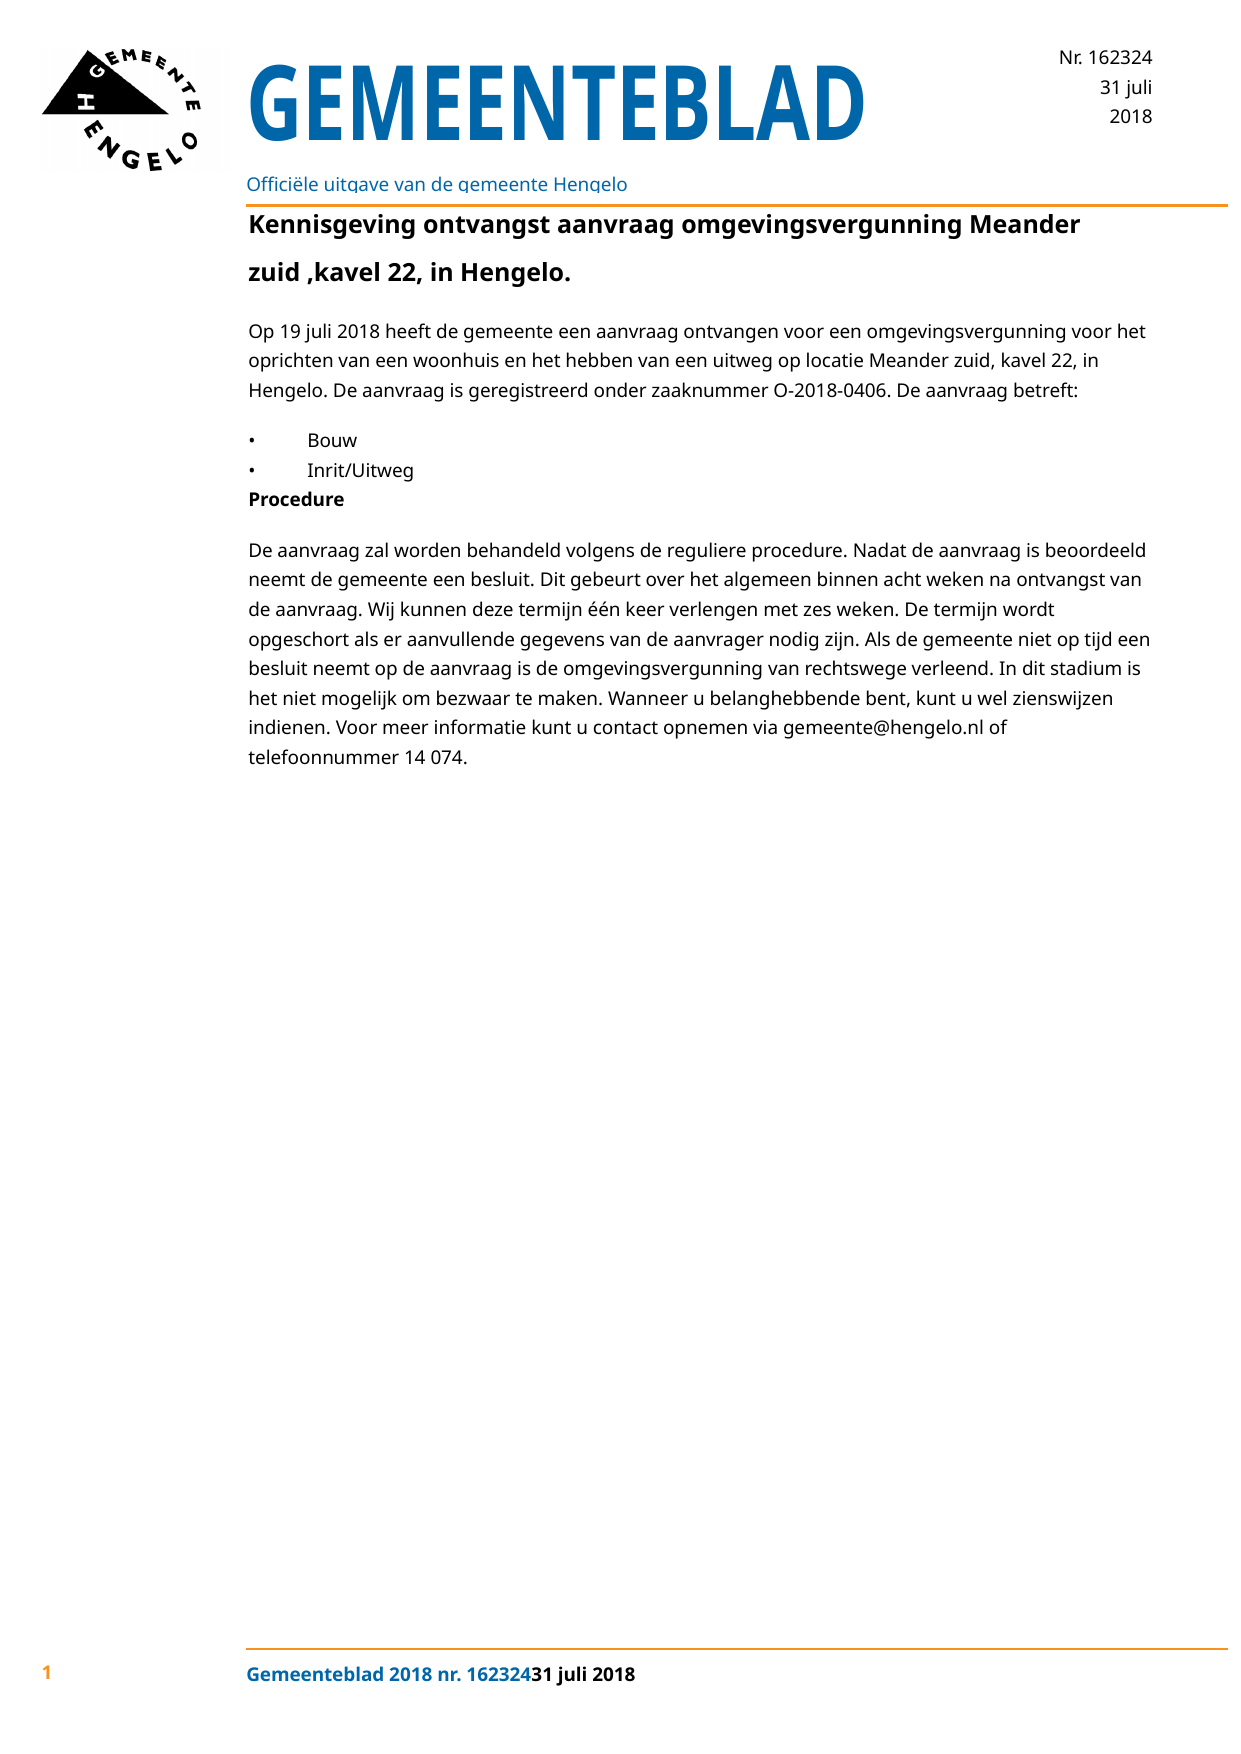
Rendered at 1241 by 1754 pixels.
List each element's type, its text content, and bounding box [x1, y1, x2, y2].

text Kennisgeving ontvangst aanvraag omgevingsvergunning Meander zuid ,kavel 22, in Hengelo. [248, 207, 1152, 288]
text Op 19 juli 2018 heeft de gemeente een aanvraag ontvangen voor een omgevingsvergunning voor het oprichten van een woonhuis en het hebben van een uitweg op locatie Meander zuid, kavel 22, in Hengelo. De aanvraag is geregistreerd onder zaaknummer O-2018-0406. De aanvraag betreft: [248, 318, 1152, 403]
picture [41, 47, 231, 172]
list Inrit/Uitweg [248, 457, 1152, 483]
list Bouw [248, 427, 1152, 453]
text De aanvraag zal worden behandeld volgens de reguliere procedure. Nadat de aanvraag is beoordeeld neemt de gemeente een besluit. Dit gebeurt over het algemeen binnen acht weken na ontvangst van de aanvraag. Wij kunnen deze termijn één keer verlengen met zes weken. De termijn wordt opgeschort als er aanvullende gegevens van de aanvrager nodig zijn. Als de gemeente niet op tijd een besluit neemt op de aanvraag is de omgevingsvergunning van rechtswege verleend. In dit stadium is het niet mogelijk om bezwaar te maken. Wanneer u belanghebbende bent, kunt u wel zienswijzen indienen. Voor meer informatie kunt u contact opnemen via gemeente@hengelo.nl of telefoonnummer 14 074. [248, 537, 1152, 770]
text Procedure [248, 487, 1152, 512]
